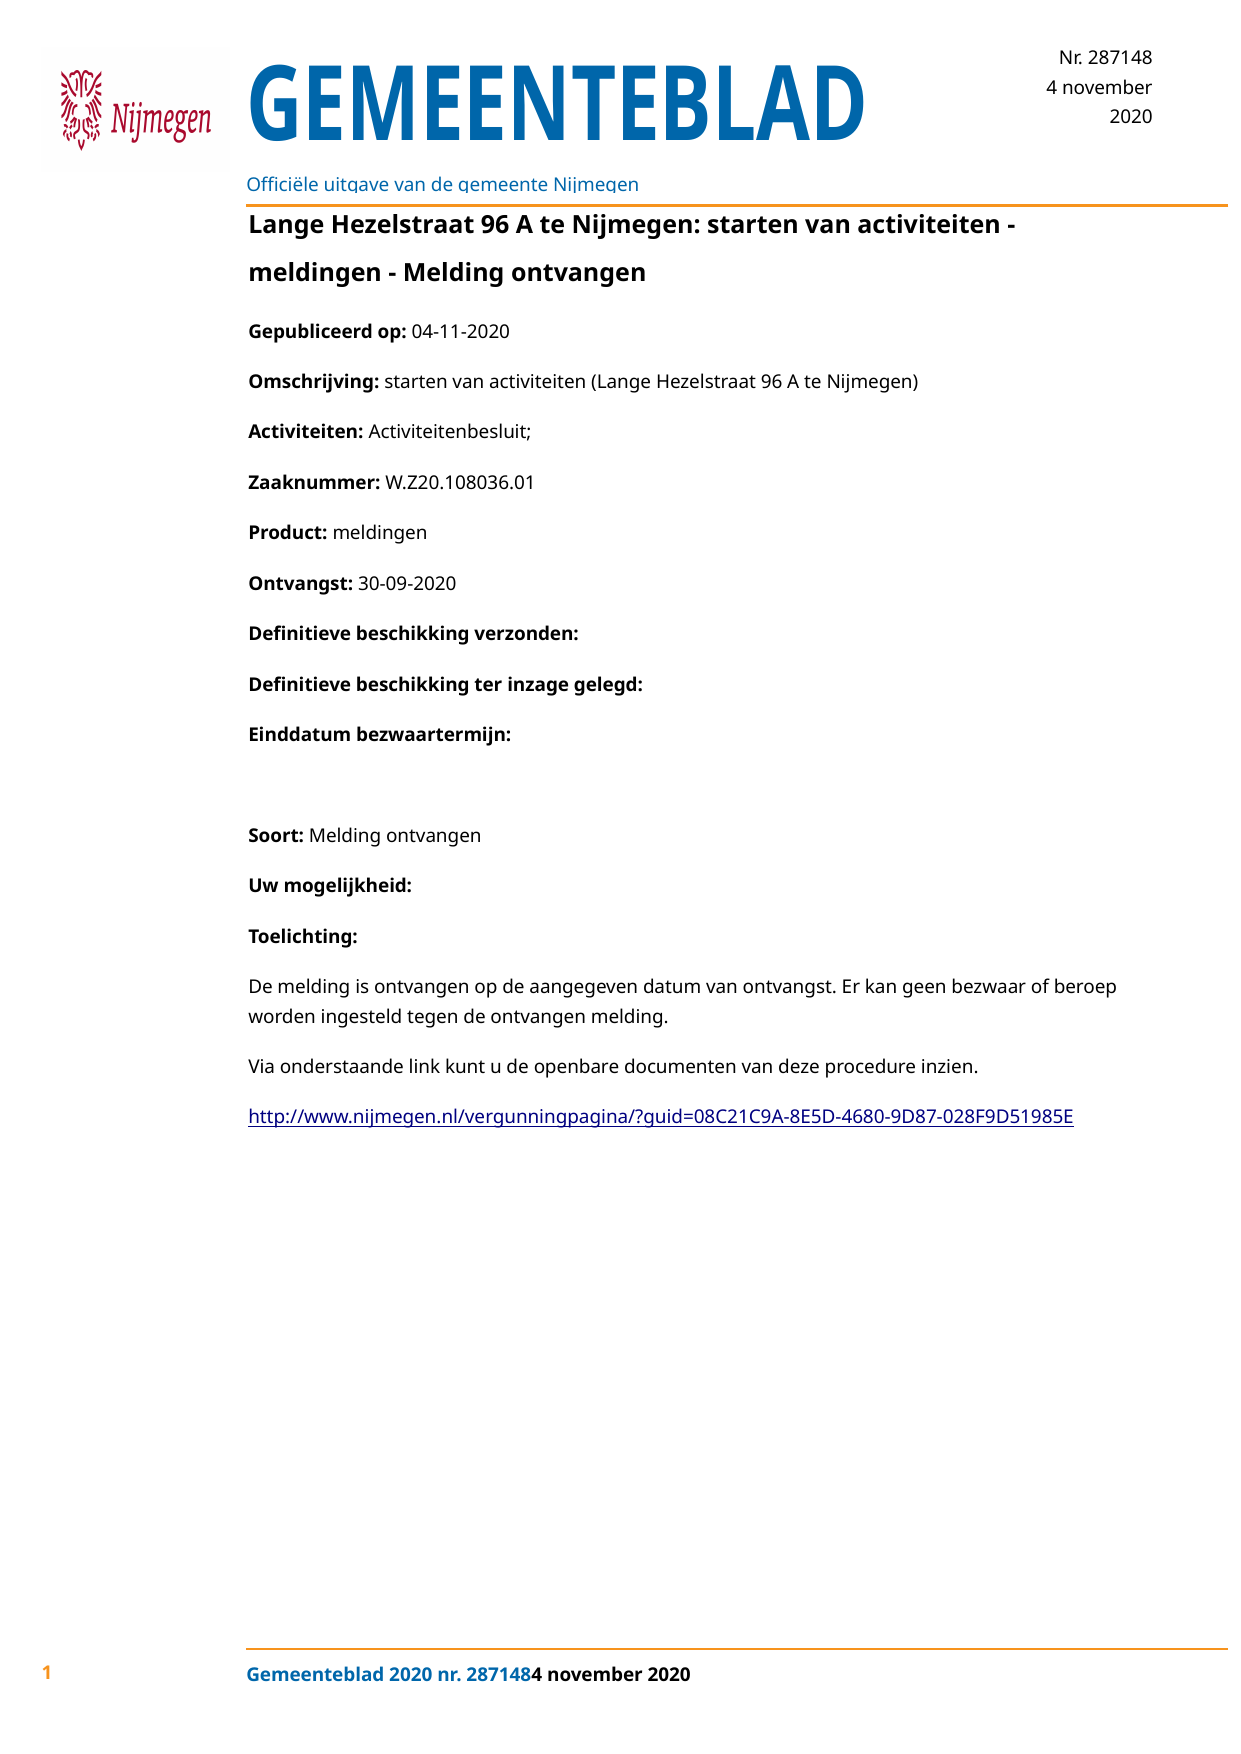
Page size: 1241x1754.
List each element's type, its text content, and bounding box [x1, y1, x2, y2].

text Activiteiten: Activiteitenbesluit; [248, 419, 1152, 444]
text Gepubliceerd op: 04-11-2020 [248, 318, 1152, 344]
text Product: meldingen [248, 519, 1152, 545]
text Soort: Melding ontvangen [248, 822, 1152, 848]
text Lange Hezelstraat 96 A te Nijmegen: starten van activiteiten - meldingen - Melding ontvangen [248, 207, 1152, 288]
text Zaaknummer: W.Z20.108036.01 [248, 469, 1152, 495]
text Definitieve beschikking ter inzage gelegd: [248, 671, 1152, 697]
text Einddatum bezwaartermijn: [248, 721, 1152, 747]
picture [41, 47, 231, 172]
text Ontvangst: 30-09-2020 [248, 570, 1152, 596]
text Via onderstaande link kunt u de openbare documenten van deze procedure inzien. [248, 1053, 1152, 1079]
text Uw mogelijkheid: [248, 872, 1152, 898]
text http://www.nijmegen.nl/vergunningpagina/?guid=08C21C9A-8E5D-4680-9D87-028F9D51985E [248, 1104, 1152, 1129]
text De melding is ontvangen op de aangegeven datum van ontvangst. Er kan geen bezwaar of beroep worden ingesteld tegen de ontvangen melding. [248, 973, 1152, 1029]
text Definitieve beschikking verzonden: [248, 620, 1152, 646]
text Omschrijving: starten van activiteiten (Lange Hezelstraat 96 A te Nijmegen) [248, 368, 1152, 394]
text Toelichting: [248, 923, 1152, 949]
